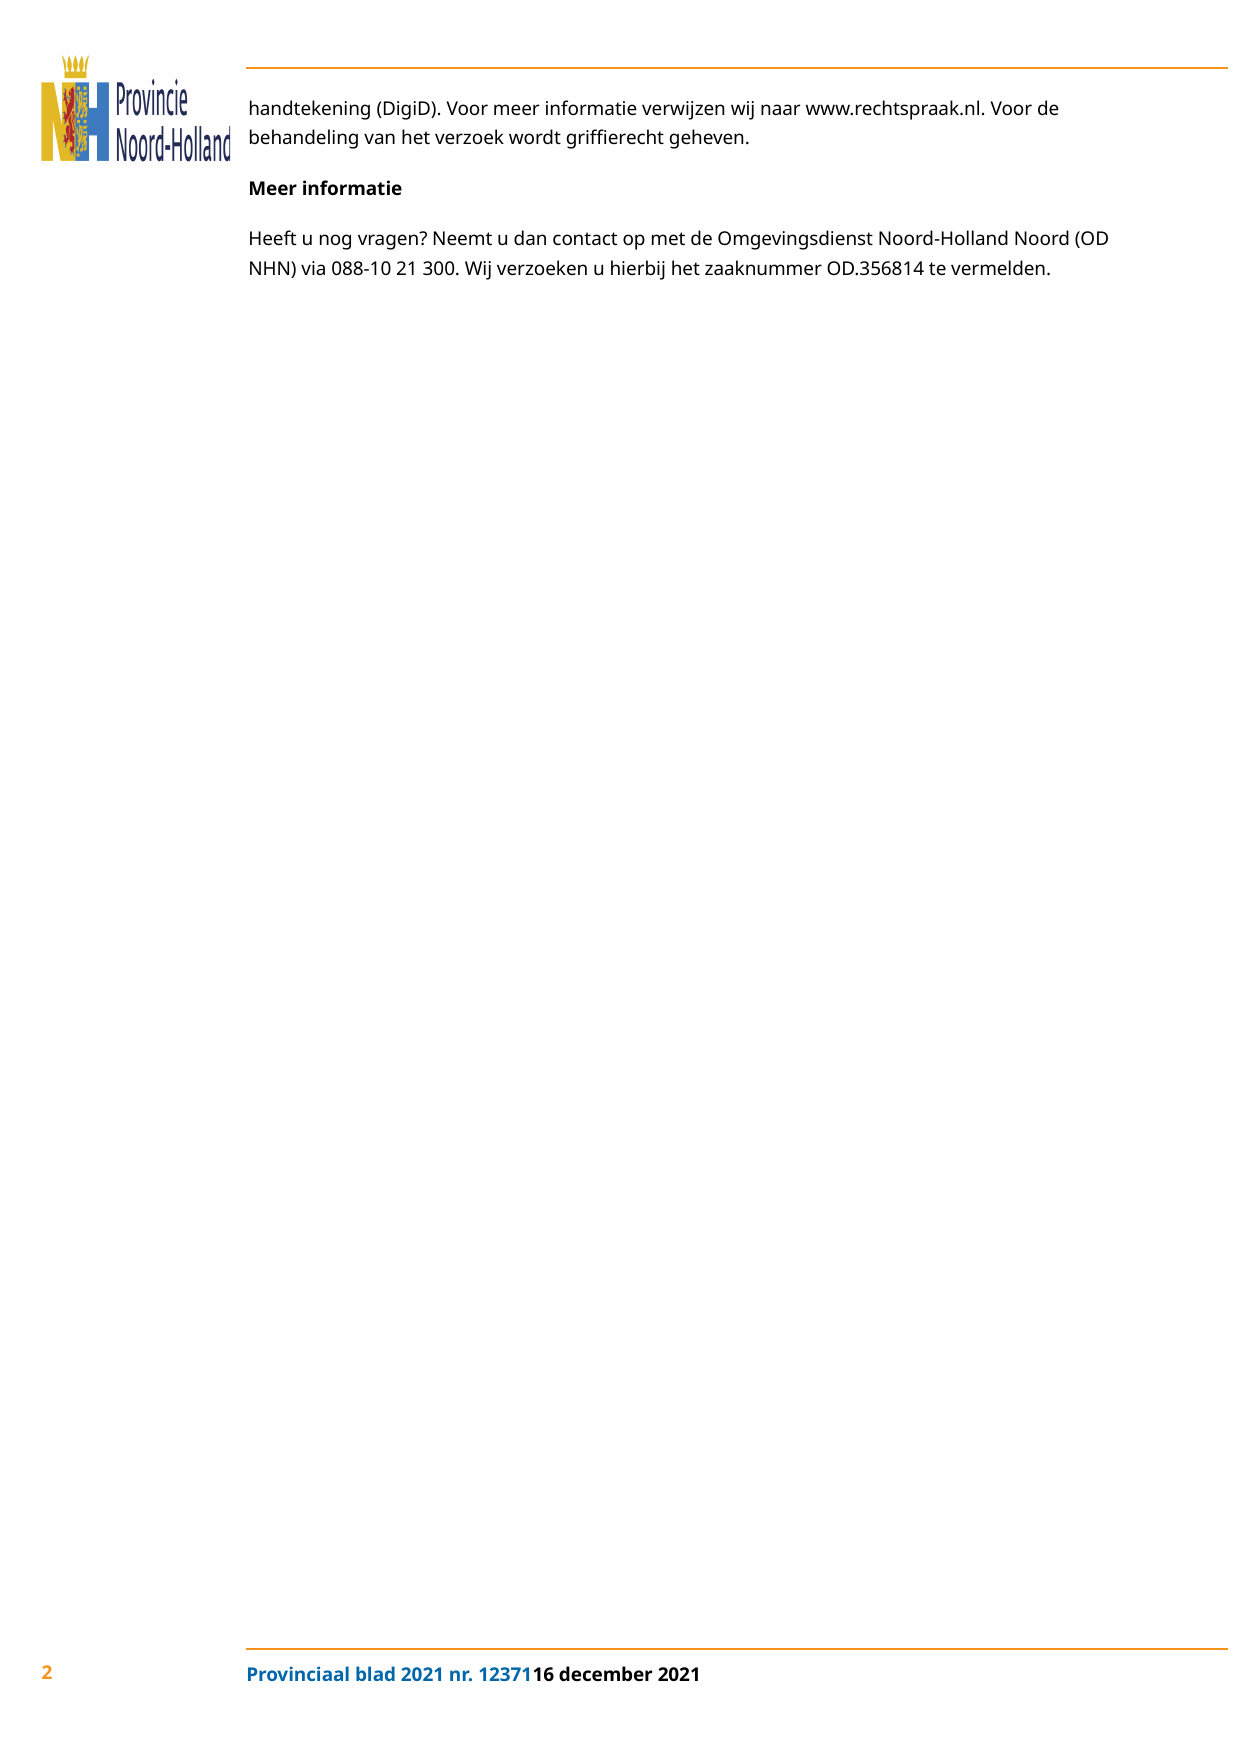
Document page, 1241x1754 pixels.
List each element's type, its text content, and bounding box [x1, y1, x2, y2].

text Meer informatie [248, 175, 1152, 201]
text handtekening (DigiD). Voor meer informatie verwijzen wij naar www.rechtspraak.nl. Voor de behandeling van het verzoek wordt griffierecht geheven. [248, 95, 1152, 150]
picture [41, 47, 231, 172]
text Heeft u nog vragen? Neemt u dan contact op met de Omgevingsdienst Noord-Holland Noord (OD NHN) via 088-10 21 300. Wij verzoeken u hierbij het zaaknummer OD.356814 te vermelden. [248, 225, 1152, 281]
